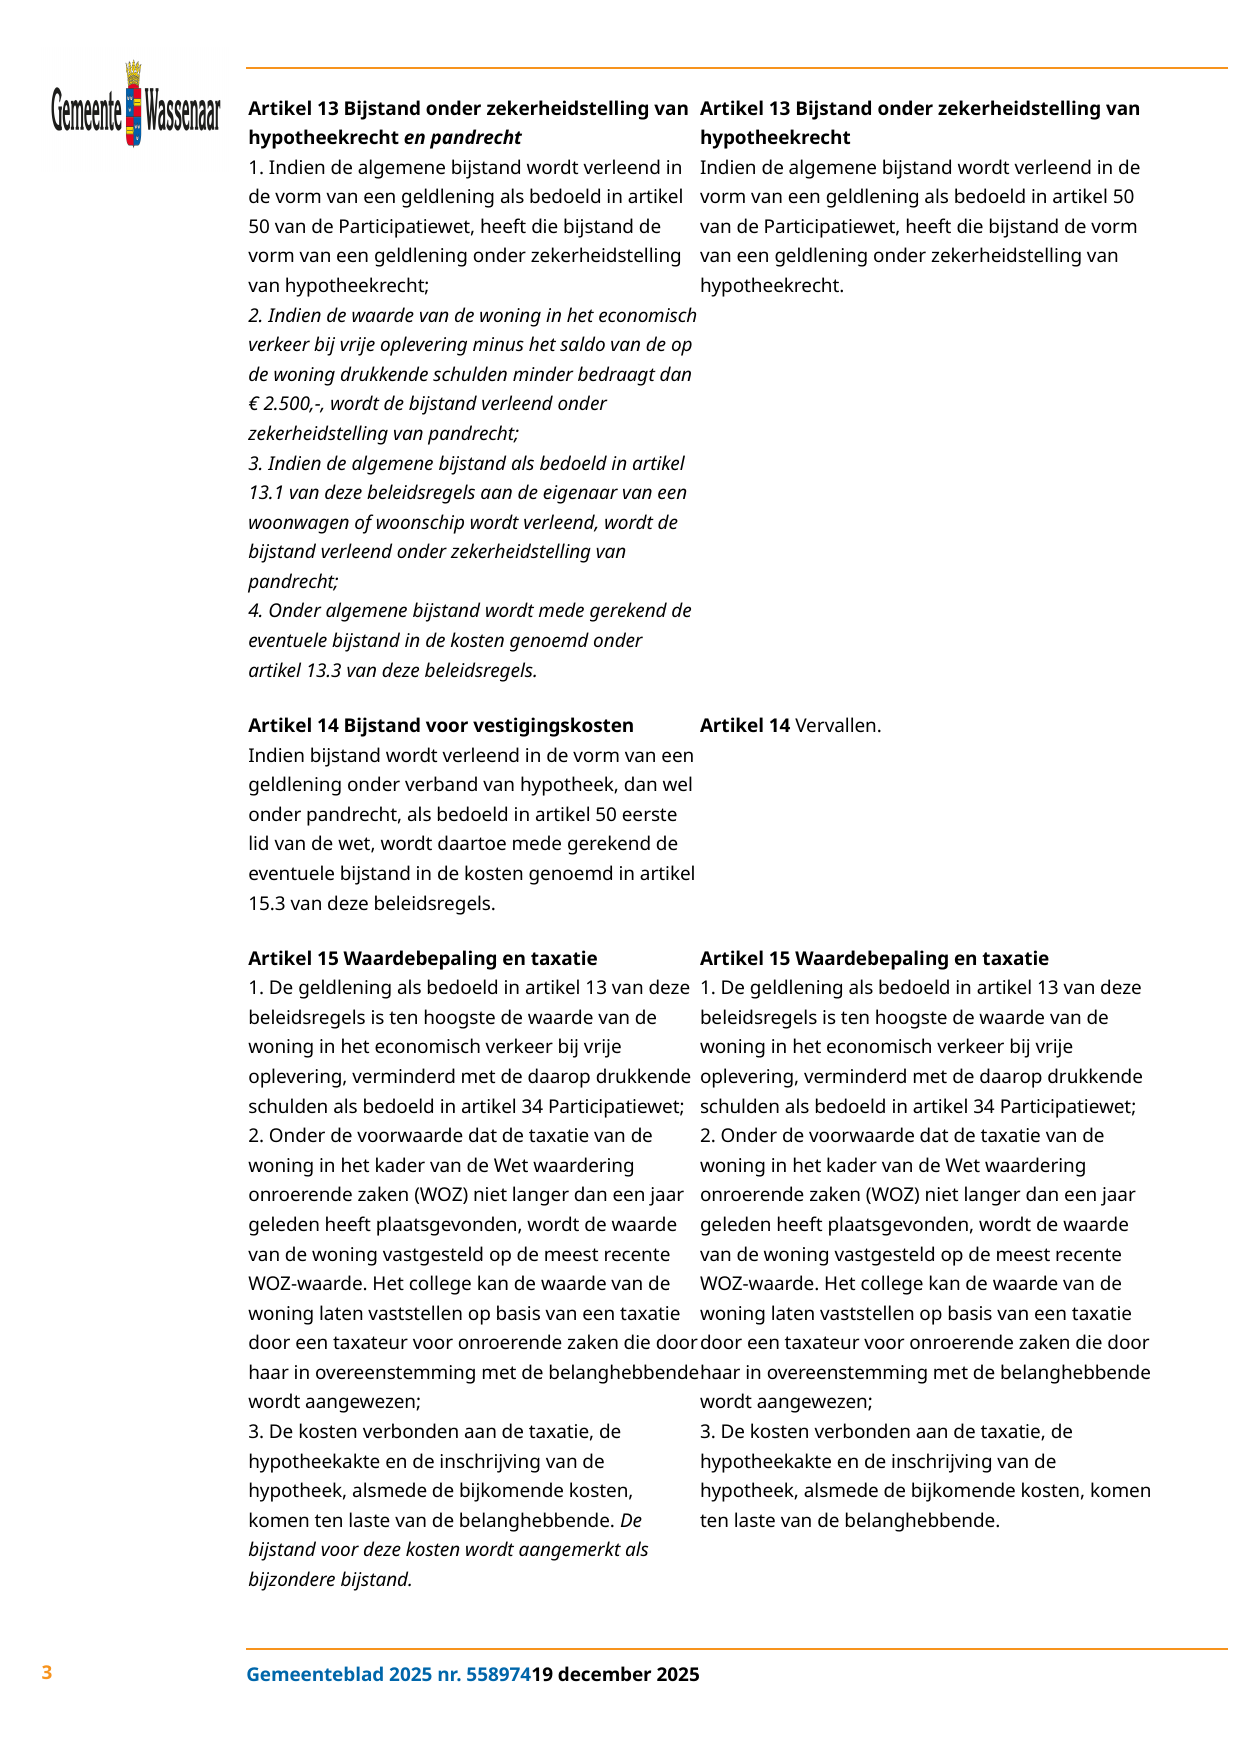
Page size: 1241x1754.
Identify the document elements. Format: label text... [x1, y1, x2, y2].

table_cell Artikel 13 Bijstand onder zekerheidstelling van hypotheekrecht Indien de algemene bijstand wordt verleend in de vorm van een geldlening als bedoeld in artikel 50 van de Participatiewet, heeft die bijstand de vorm van een geldlening onder zekerheidstelling van hypotheekrecht. [700, 95, 1152, 712]
table_cell Artikel 14 Vervallen. [700, 712, 1152, 945]
table_cell Artikel 14 Bijstand voor vestigingskosten Indien bijstand wordt verleend in de vorm van een geldlening onder verband van hypotheek, dan wel onder pandrecht, als bedoeld in artikel 50 eerste lid van de wet, wordt daartoe mede gerekend de eventuele bijstand in de kosten genoemd in artikel 15.3 van deze beleidsregels. [248, 712, 700, 945]
table_cell Artikel 15 Waardebepaling en taxatie 1. De geldlening als bedoeld in artikel 13 van deze beleidsregels is ten hoogste de waarde van de woning in het economisch verkeer bij vrije oplevering, verminderd met de daarop drukkende schulden als bedoeld in artikel 34 Participatiewet; 2. Onder de voorwaarde dat de taxatie van de woning in het kader van de Wet waardering onroerende zaken (WOZ) niet langer dan een jaar geleden heeft plaatsgevonden, wordt de waarde van de woning vastgesteld op de meest recente WOZ-waarde. Het college kan de waarde van de woning laten vaststellen op basis van een taxatie door een taxateur voor onroerende zaken die door haar in overeenstemming met de belanghebbende wordt aangewezen; 3. De kosten verbonden aan de taxatie, de hypotheekakte en de inschrijving van de hypotheek, alsmede de bijkomende kosten, komen ten laste van de belanghebbende. [700, 945, 1152, 1592]
table_cell Artikel 15 Waardebepaling en taxatie 1. De geldlening als bedoeld in artikel 13 van deze beleidsregels is ten hoogste de waarde van de woning in het economisch verkeer bij vrije oplevering, verminderd met de daarop drukkende schulden als bedoeld in artikel 34 Participatiewet; 2. Onder de voorwaarde dat de taxatie van de woning in het kader van de Wet waardering onroerende zaken (WOZ) niet langer dan een jaar geleden heeft plaatsgevonden, wordt de waarde van de woning vastgesteld op de meest recente WOZ-waarde. Het college kan de waarde van de woning laten vaststellen op basis van een taxatie door een taxateur voor onroerende zaken die door haar in overeenstemming met de belanghebbende wordt aangewezen; 3. De kosten verbonden aan de taxatie, de hypotheekakte en de inschrijving van de hypotheek, alsmede de bijkomende kosten, komen ten laste van de belanghebbende. De bijstand voor deze kosten wordt aangemerkt als bijzondere bijstand. [248, 945, 700, 1592]
picture [41, 47, 231, 172]
table_cell Artikel 13 Bijstand onder zekerheidstelling van hypotheekrecht en pandrecht 1. Indien de algemene bijstand wordt verleend in de vorm van een geldlening als bedoeld in artikel 50 van de Participatiewet, heeft die bijstand de vorm van een geldlening onder zekerheidstelling van hypotheekrecht; 2. Indien de waarde van de woning in het economisch verkeer bij vrije oplevering minus het saldo van de op de woning drukkende schulden minder bedraagt dan € 2.500,-, wordt de bijstand verleend onder zekerheidstelling van pandrecht; 3. Indien de algemene bijstand als bedoeld in artikel 13.1 van deze beleidsregels aan de eigenaar van een woonwagen of woonschip wordt verleend, wordt de bijstand verleend onder zekerheidstelling van pandrecht; 4. Onder algemene bijstand wordt mede gerekend de eventuele bijstand in de kosten genoemd onder artikel 13.3 van deze beleidsregels. [248, 95, 700, 712]
